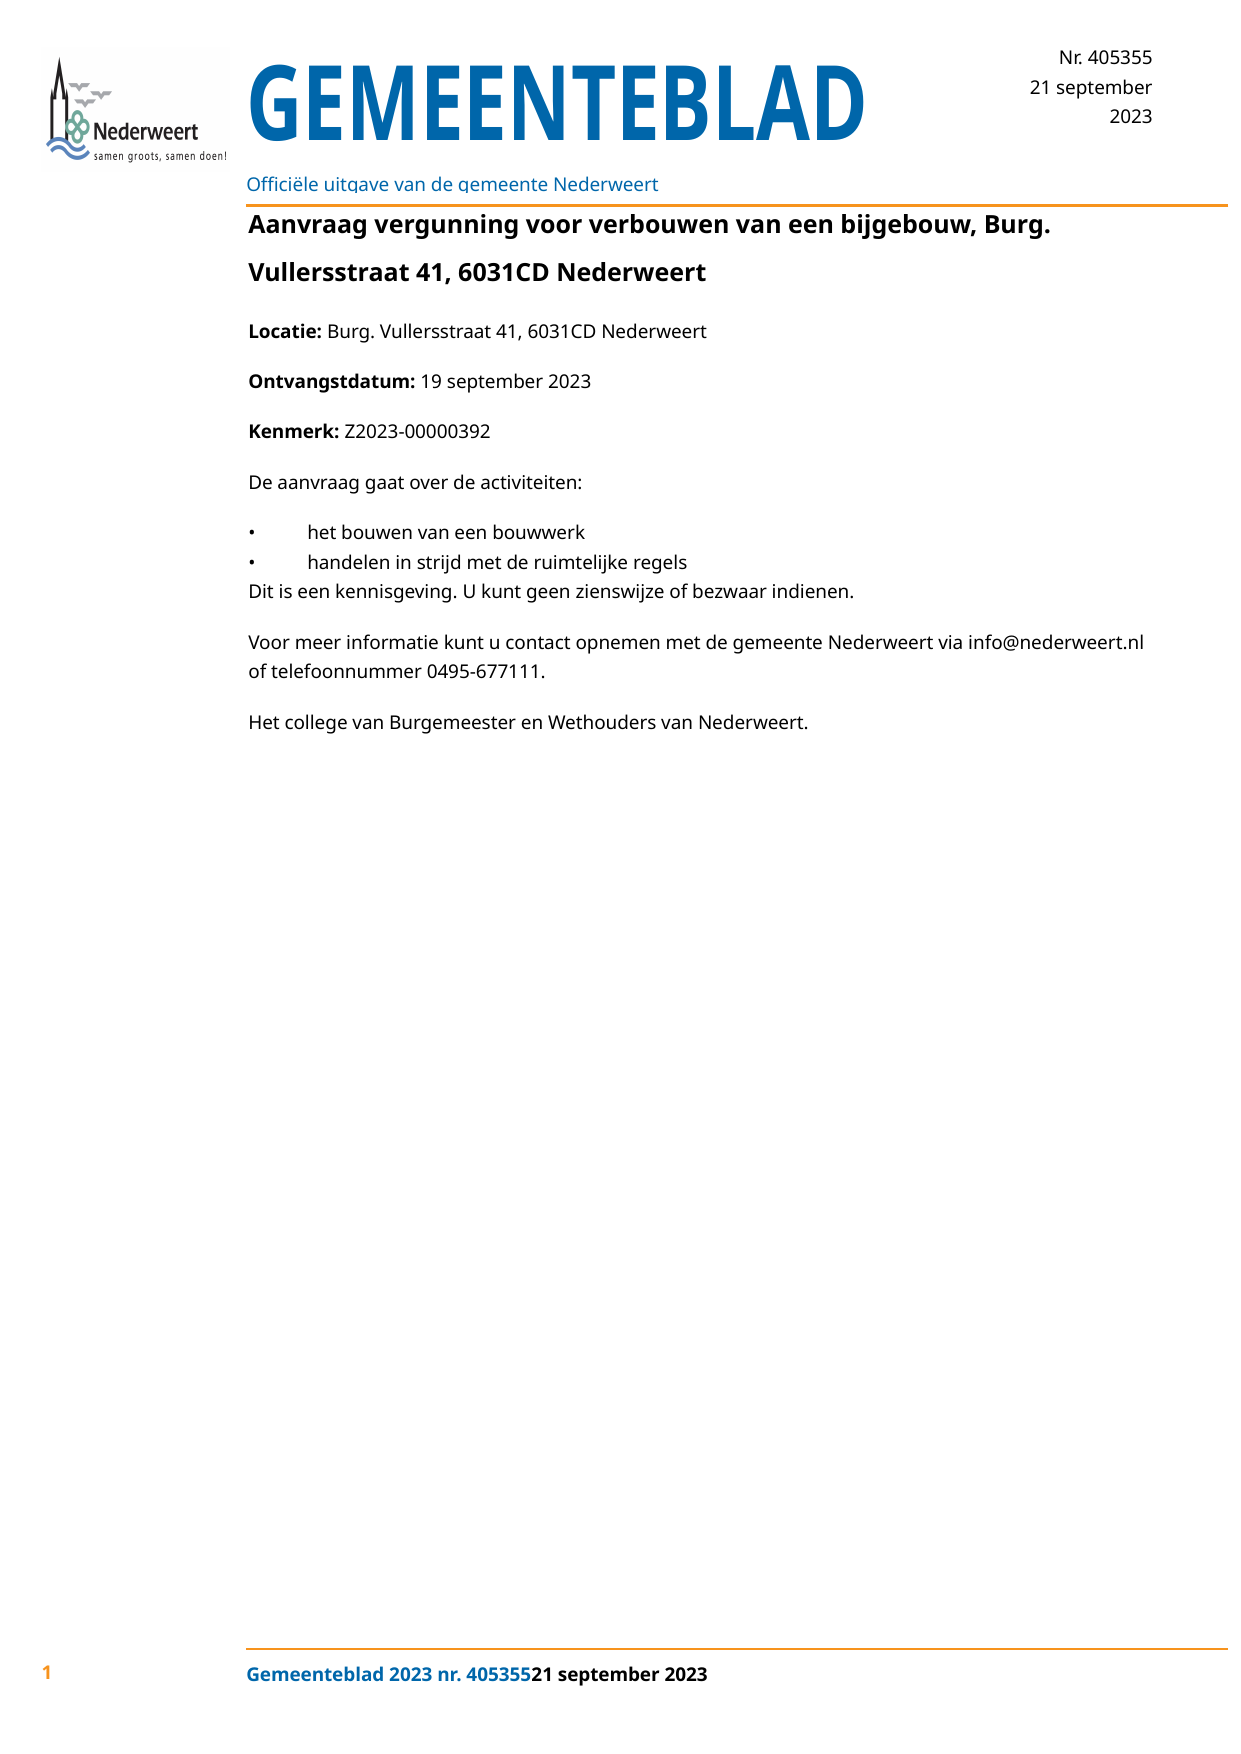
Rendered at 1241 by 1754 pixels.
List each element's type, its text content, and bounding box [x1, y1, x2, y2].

list het bouwen van een bouwwerk [248, 519, 1152, 545]
text Voor meer informatie kunt u contact opnemen met de gemeente Nederweert via info@nederweert.nl of telefoonnummer 0495-677111. [248, 629, 1152, 684]
text Het college van Burgemeester en Wethouders van Nederweert. [248, 709, 1152, 735]
text Aanvraag vergunning voor verbouwen van een bijgebouw, Burg. Vullersstraat 41, 6031CD Nederweert [248, 207, 1152, 288]
text Dit is een kennisgeving. U kunt geen zienswijze of bezwaar indienen. [248, 579, 1152, 604]
text De aanvraag gaat over de activiteiten: [248, 469, 1152, 495]
text Locatie: Burg. Vullersstraat 41, 6031CD Nederweert [248, 318, 1152, 344]
text Ontvangstdatum: 19 september 2023 [248, 368, 1152, 394]
text Kenmerk: Z2023-00000392 [248, 419, 1152, 444]
list handelen in strijd met de ruimtelijke regels [248, 549, 1152, 575]
picture [41, 47, 231, 172]
